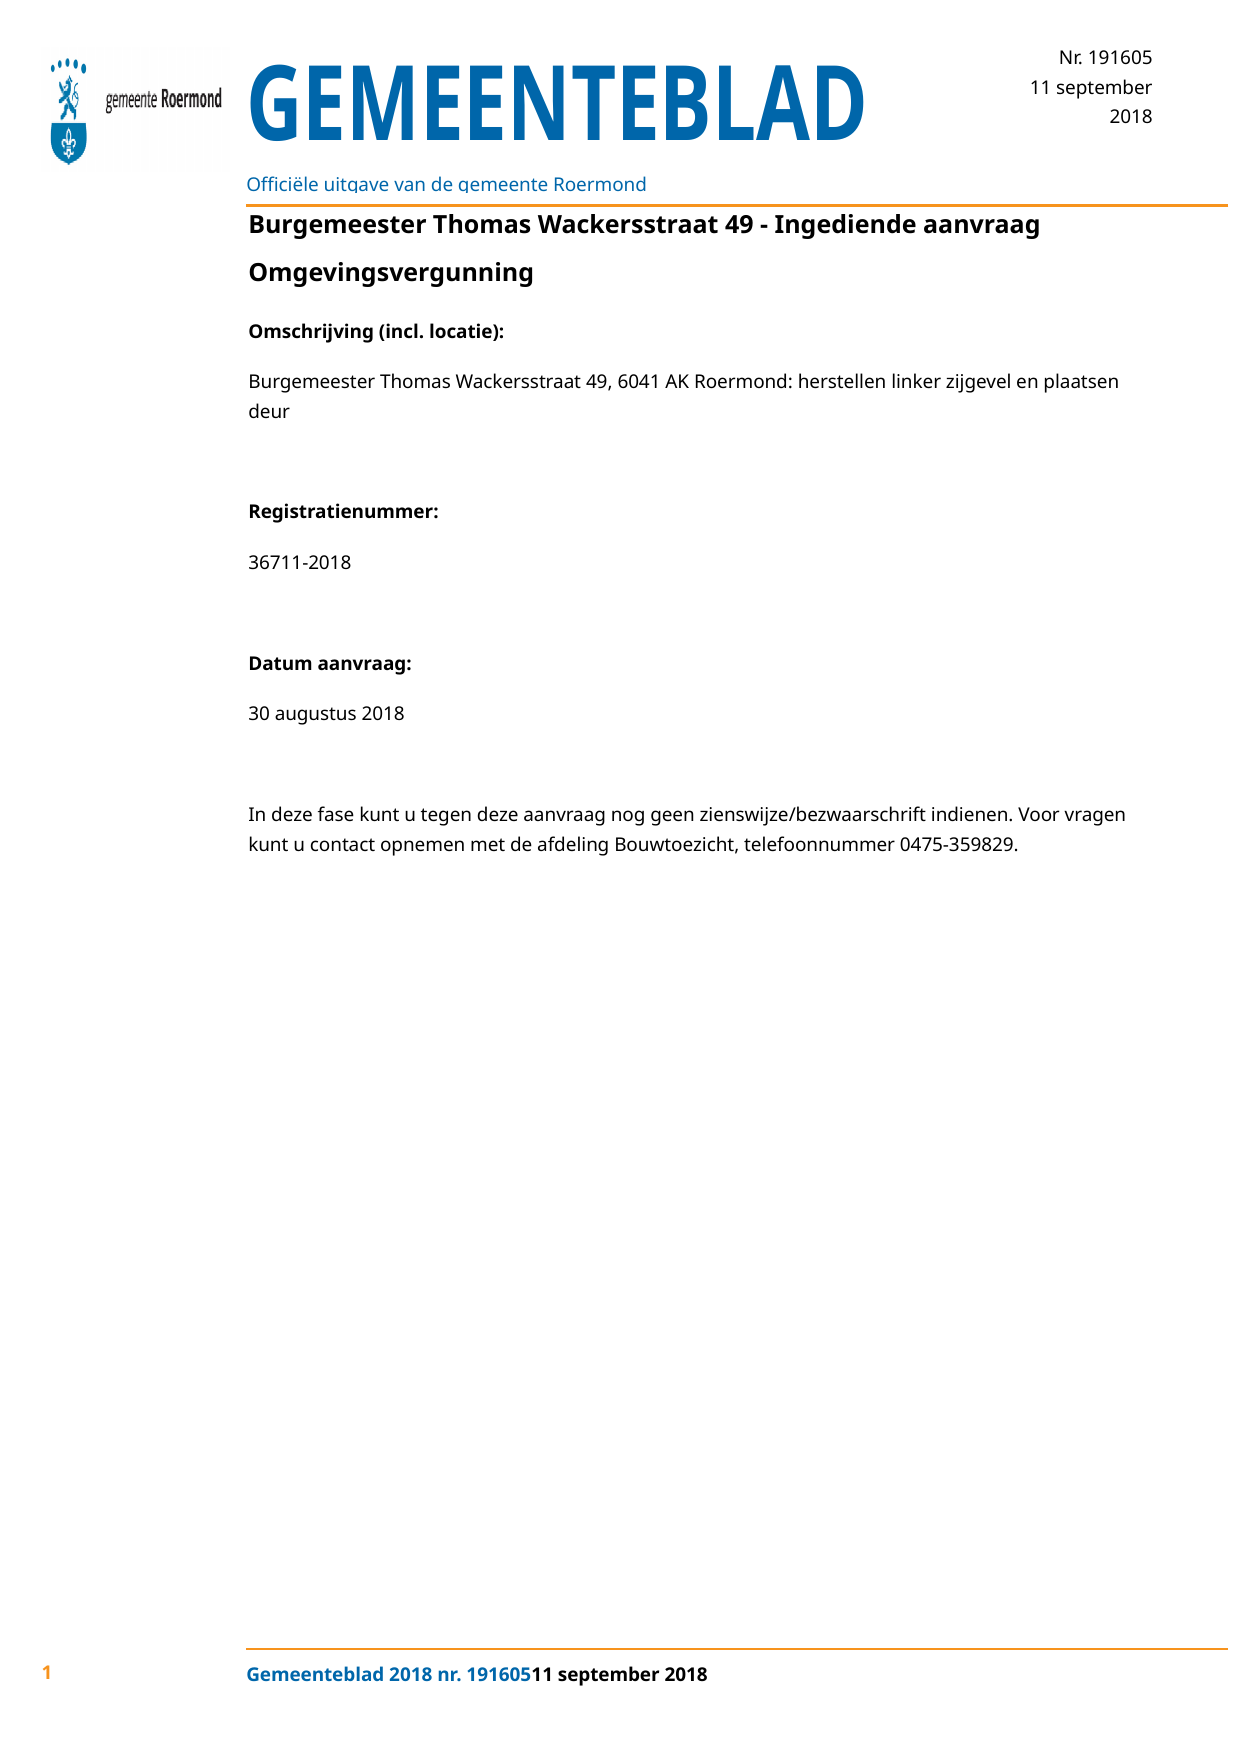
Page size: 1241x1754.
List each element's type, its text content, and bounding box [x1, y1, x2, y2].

text Burgemeester Thomas Wackersstraat 49, 6041 AK Roermond: herstellen linker zijgevel en plaatsen deur [248, 368, 1152, 424]
picture [41, 47, 231, 172]
text Registratienummer: [248, 499, 1152, 524]
text Omschrijving (incl. locatie): [248, 318, 1152, 344]
text Datum aanvraag: [248, 650, 1152, 676]
text In deze fase kunt u tegen deze aanvraag nog geen zienswijze/bezwaarschrift indienen. Voor vragen kunt u contact opnemen met de afdeling Bouwtoezicht, telefoonnummer 0475-359829. [248, 801, 1152, 857]
text Burgemeester Thomas Wackersstraat 49 - Ingediende aanvraag Omgevingsvergunning [248, 207, 1152, 288]
text 30 augustus 2018 [248, 700, 1152, 726]
text 36711-2018 [248, 549, 1152, 575]
